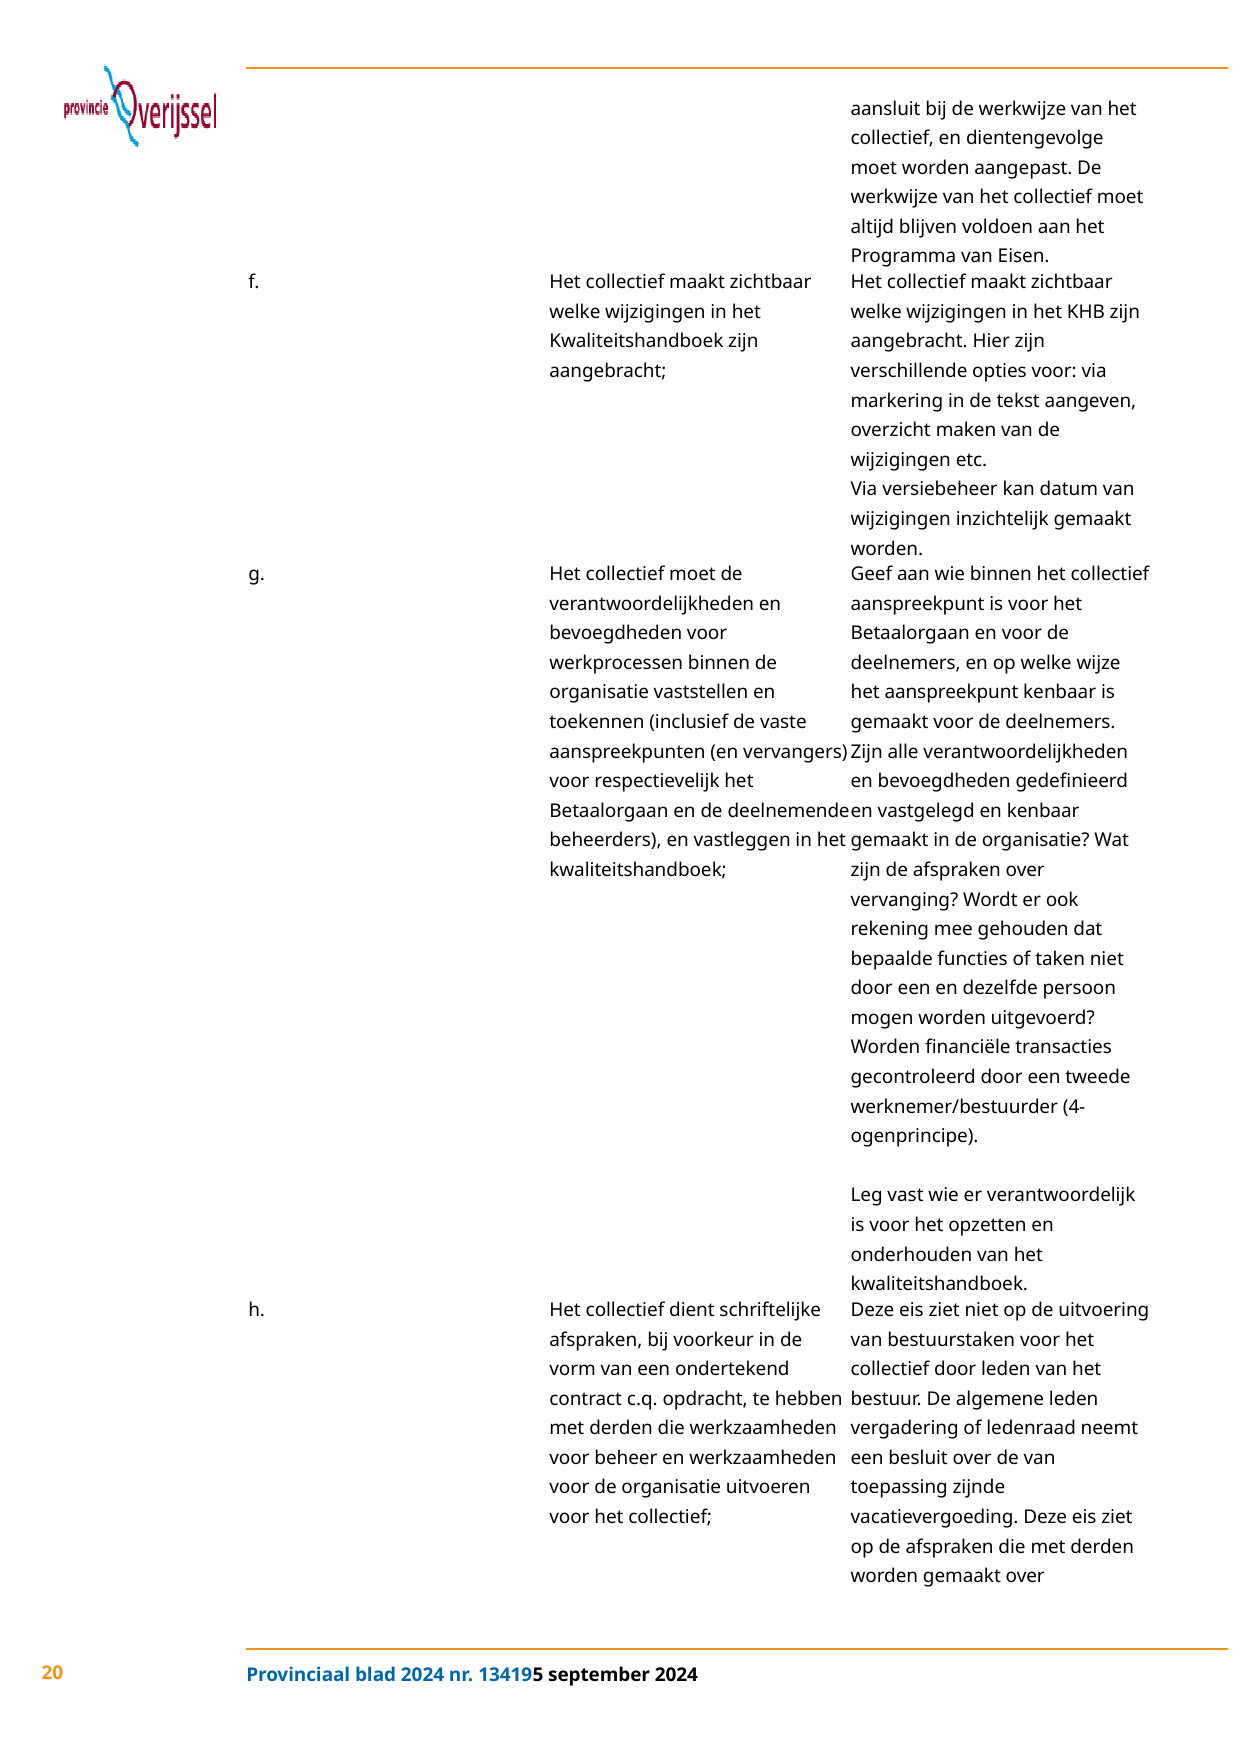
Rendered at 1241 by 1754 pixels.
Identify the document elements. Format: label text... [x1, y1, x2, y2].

table_cell Het collectief maakt zichtbaar welke wijzigingen in het Kwaliteitshandboek zijn aangebracht; [549, 269, 850, 560]
table_cell Het collectief moet de verantwoordelijkheden en bevoegdheden voor werkprocessen binnen de organisatie vaststellen en toekennen (inclusief de vaste aanspreekpunten (en vervangers) voor respectievelijk het Betaalorgaan en de deelnemende beheerders), en vastleggen in het kwaliteitshandboek; [549, 560, 850, 1296]
table_cell Geef aan wie binnen het collectief aanspreekpunt is voor het Betaalorgaan en voor de deelnemers, en op welke wijze het aanspreekpunt kenbaar is gemaakt voor de deelnemers. Zijn alle verantwoordelijkheden en bevoegdheden gedefinieerd en vastgelegd en kenbaar gemaakt in de organisatie? Wat zijn de afspraken over vervanging? Wordt er ook rekening mee gehouden dat bepaalde functies of taken niet door een en dezelfde persoon mogen worden uitgevoerd? Worden financiële transacties gecontroleerd door een tweede werknemer/bestuurder (4-ogenprincipe). Leg vast wie er verantwoordelijk is voor het opzetten en onderhouden van het kwaliteitshandboek. [850, 560, 1152, 1296]
picture [41, 47, 231, 172]
table_cell g. [248, 560, 549, 1296]
table_cell f. [248, 269, 549, 560]
table_cell Deze eis ziet niet op de uitvoering van bestuurstaken voor het collectief door leden van het bestuur. De algemene leden vergadering of ledenraad neemt een besluit over de van toepassing zijnde vacatievergoeding. Deze eis ziet op de afspraken die met derden worden gemaakt over [850, 1296, 1152, 1588]
table_cell aansluit bij de werkwijze van het collectief, en dientengevolge moet worden aangepast. De werkwijze van het collectief moet altijd blijven voldoen aan het Programma van Eisen. [850, 95, 1152, 268]
table_cell Het collectief dient schriftelijke afspraken, bij voorkeur in de vorm van een ondertekend contract c.q. opdracht, te hebben met derden die werkzaamheden voor beheer en werkzaamheden voor de organisatie uitvoeren voor het collectief; [549, 1296, 850, 1588]
table_cell [549, 95, 850, 268]
table_cell [248, 95, 549, 268]
table_cell Het collectief maakt zichtbaar welke wijzigingen in het KHB zijn aangebracht. Hier zijn verschillende opties voor: via markering in de tekst aangeven, overzicht maken van de wijzigingen etc. Via versiebeheer kan datum van wijzigingen inzichtelijk gemaakt worden. [850, 269, 1152, 560]
table_cell h. [248, 1296, 549, 1588]
